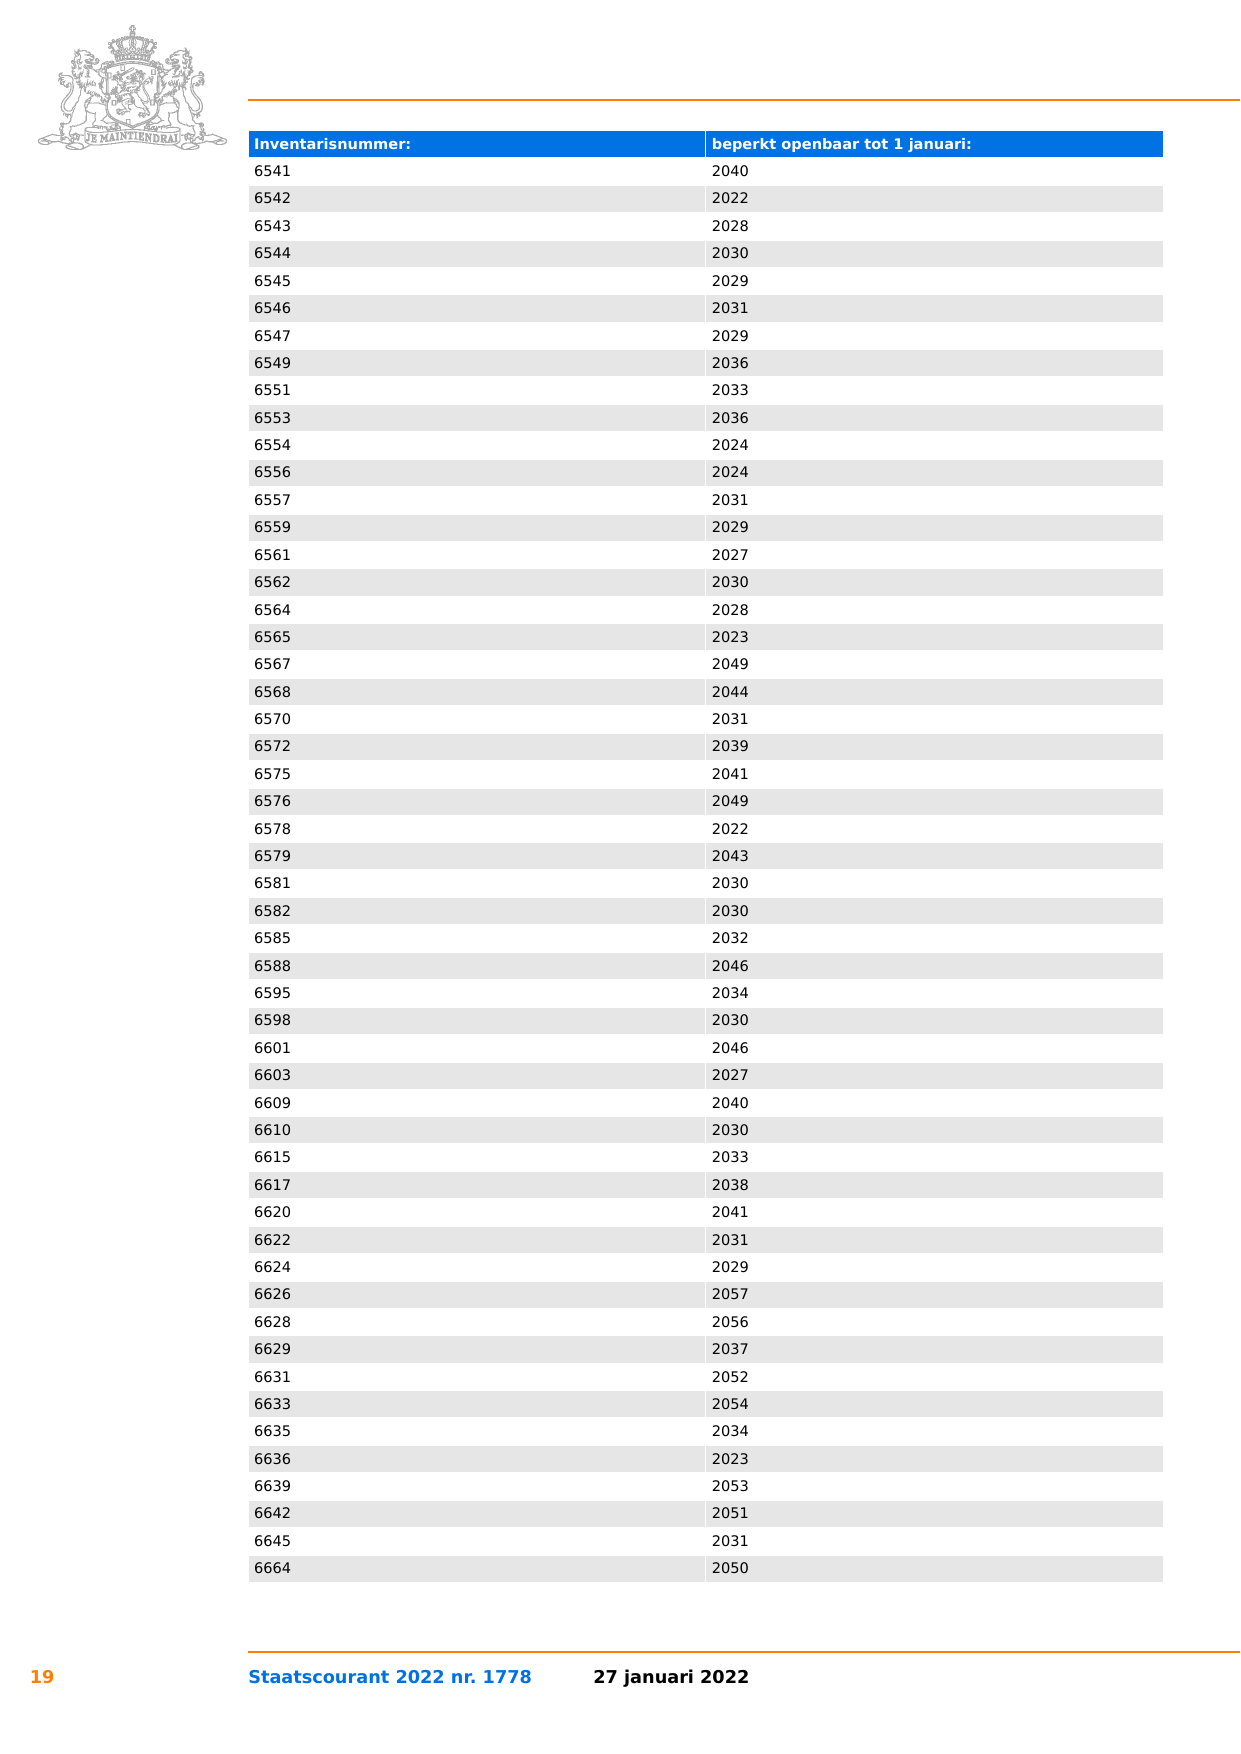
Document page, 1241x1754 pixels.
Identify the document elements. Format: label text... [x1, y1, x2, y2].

table_cell 2050 [706, 1556, 1163, 1582]
table_cell 2040 [706, 1090, 1163, 1116]
table_cell 6635 [249, 1419, 705, 1445]
table_cell 6629 [249, 1336, 705, 1363]
table_cell 2022 [706, 816, 1163, 842]
table_cell 6561 [249, 542, 705, 568]
table_cell 2036 [706, 350, 1163, 376]
table_cell 2029 [706, 268, 1163, 294]
table_cell 2046 [706, 1035, 1163, 1061]
table_cell 6603 [249, 1063, 705, 1089]
table_cell 6609 [249, 1090, 705, 1116]
table_cell 6579 [249, 843, 705, 869]
table_cell 2029 [706, 1254, 1163, 1281]
table_cell 6633 [249, 1391, 705, 1417]
table_cell 2036 [706, 405, 1163, 431]
table_cell 2024 [706, 460, 1163, 486]
table_cell 6551 [249, 378, 705, 404]
table_cell 6626 [249, 1282, 705, 1308]
table_cell 2022 [706, 186, 1163, 212]
table_cell 2027 [706, 542, 1163, 568]
table_cell 2023 [706, 1446, 1163, 1472]
table_cell 2057 [706, 1282, 1163, 1308]
table_cell 6578 [249, 816, 705, 842]
table_cell 6576 [249, 789, 705, 815]
table_cell 2034 [706, 1419, 1163, 1445]
table_cell 2031 [706, 487, 1163, 513]
table_cell 6595 [249, 980, 705, 1007]
table_cell 6628 [249, 1309, 705, 1335]
table_cell 6639 [249, 1473, 705, 1500]
table_cell 2033 [706, 1145, 1163, 1171]
table_cell 6543 [249, 213, 705, 239]
table_cell 2034 [706, 980, 1163, 1007]
table_cell 6617 [249, 1172, 705, 1198]
table_cell 6562 [249, 569, 705, 596]
table_cell 2056 [706, 1309, 1163, 1335]
table_cell 6541 [249, 158, 705, 185]
table_cell 6572 [249, 734, 705, 760]
table_cell 2032 [706, 925, 1163, 952]
table_cell 6545 [249, 268, 705, 294]
table_cell 6581 [249, 871, 705, 897]
table_cell 6620 [249, 1199, 705, 1226]
table_cell 6622 [249, 1227, 705, 1253]
picture [38, 25, 227, 150]
table_cell 6615 [249, 1145, 705, 1171]
table_cell 2031 [706, 1227, 1163, 1253]
table_cell 2043 [706, 843, 1163, 869]
table_cell 6557 [249, 487, 705, 513]
table_cell 2039 [706, 734, 1163, 760]
table_cell 6564 [249, 597, 705, 623]
table_cell 6582 [249, 898, 705, 924]
table_cell 2053 [706, 1473, 1163, 1500]
table_cell 6568 [249, 679, 705, 705]
table_cell 2028 [706, 597, 1163, 623]
table_cell 2049 [706, 789, 1163, 815]
table_cell 6559 [249, 515, 705, 541]
table_cell 2030 [706, 569, 1163, 596]
table_cell 6636 [249, 1446, 705, 1472]
table_cell 6570 [249, 706, 705, 733]
table_cell 2031 [706, 295, 1163, 322]
table_cell 2031 [706, 706, 1163, 733]
table_cell 6547 [249, 323, 705, 349]
table_cell 6588 [249, 953, 705, 979]
table_cell 2052 [706, 1364, 1163, 1390]
table_cell 6642 [249, 1501, 705, 1527]
table_cell 2030 [706, 241, 1163, 267]
table_cell 2033 [706, 378, 1163, 404]
table_cell 2031 [706, 1528, 1163, 1554]
table_cell 2038 [706, 1172, 1163, 1198]
table_cell 2030 [706, 898, 1163, 924]
table_cell 2030 [706, 1117, 1163, 1143]
table_cell 6610 [249, 1117, 705, 1143]
table_cell 6664 [249, 1556, 705, 1582]
table_cell 2040 [706, 158, 1163, 185]
table_cell 2027 [706, 1063, 1163, 1089]
table_cell 6565 [249, 624, 705, 650]
table_cell 2029 [706, 323, 1163, 349]
table_cell 2046 [706, 953, 1163, 979]
table_cell 6575 [249, 761, 705, 787]
table_cell 2030 [706, 1008, 1163, 1034]
table_cell 6544 [249, 241, 705, 267]
table_cell 6554 [249, 432, 705, 459]
table_cell 2037 [706, 1336, 1163, 1363]
table_cell 6598 [249, 1008, 705, 1034]
table_cell 6567 [249, 651, 705, 678]
table_cell 6601 [249, 1035, 705, 1061]
table_cell 2049 [706, 651, 1163, 678]
table_cell 2041 [706, 1199, 1163, 1226]
table_cell 6624 [249, 1254, 705, 1281]
table_cell 6553 [249, 405, 705, 431]
table_cell 2044 [706, 679, 1163, 705]
table_header beperkt openbaar tot 1 januari: [706, 131, 1163, 157]
table_cell 6645 [249, 1528, 705, 1554]
table_header Inventarisnummer: [249, 131, 705, 157]
table_cell 6542 [249, 186, 705, 212]
table_cell 2054 [706, 1391, 1163, 1417]
table_cell 2023 [706, 624, 1163, 650]
table_cell 2030 [706, 871, 1163, 897]
table_cell 2041 [706, 761, 1163, 787]
table_cell 6546 [249, 295, 705, 322]
table_cell 2029 [706, 515, 1163, 541]
table_cell 6556 [249, 460, 705, 486]
table_cell 2024 [706, 432, 1163, 459]
table_cell 6585 [249, 925, 705, 952]
table_cell 2051 [706, 1501, 1163, 1527]
table_cell 6631 [249, 1364, 705, 1390]
table_cell 6549 [249, 350, 705, 376]
table_cell 2028 [706, 213, 1163, 239]
